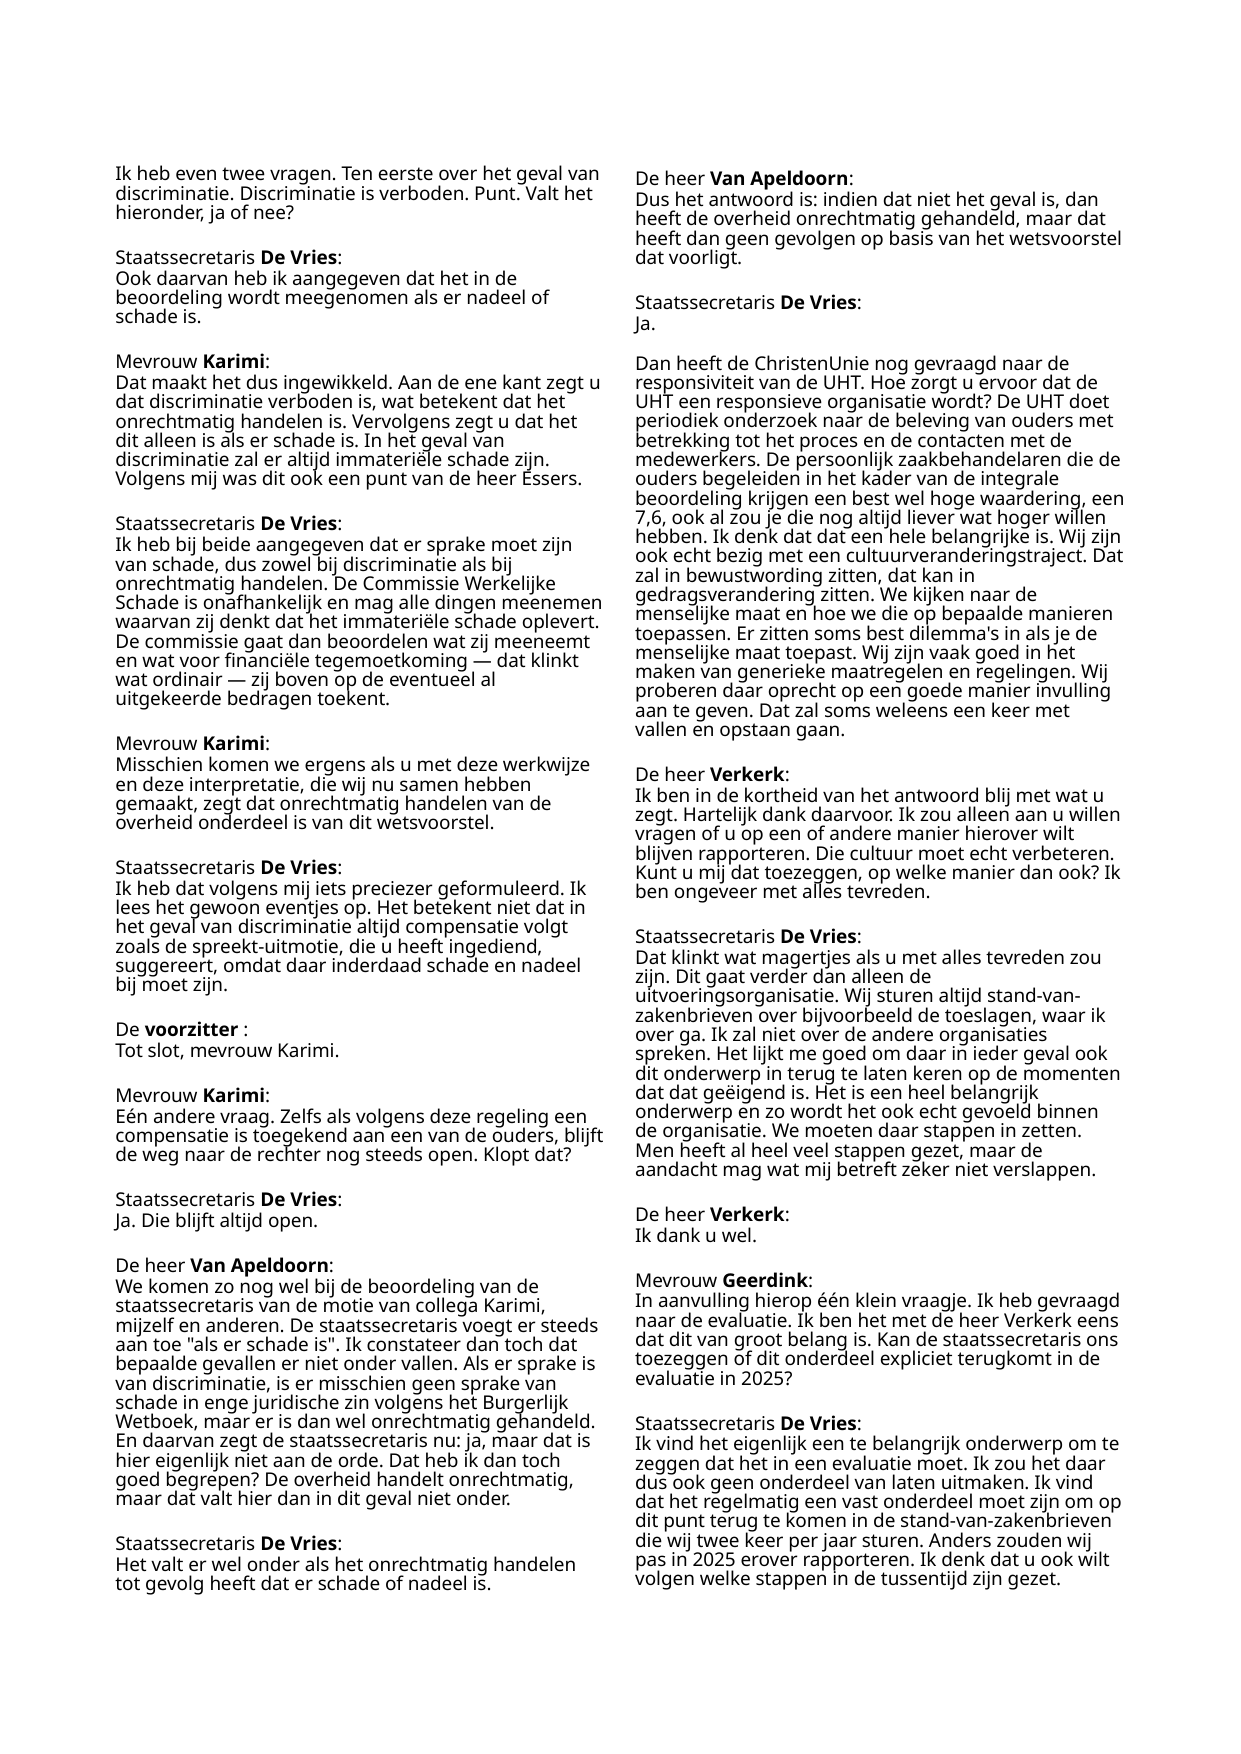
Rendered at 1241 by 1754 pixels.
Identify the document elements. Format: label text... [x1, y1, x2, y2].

text Het valt er wel onder als het onrechtmatig handelen tot gevolg heeft dat er schade of nadeel is. [115, 1556, 605, 1594]
text Staatssecretaris De Vries: [115, 511, 605, 536]
text In aanvulling hierop één klein vraagje. Ik heb gevraagd naar de evaluatie. Ik ben het met de heer Verkerk eens dat dit van groot belang is. Kan de staatssecretaris ons toezeggen of dit onderdeel expliciet terugkomt in de evaluatie in 2025? [635, 1292, 1125, 1389]
text Ik ben in de kortheid van het antwoord blij met wat u zegt. Hartelijk dank daarvoor. Ik zou alleen aan u willen vragen of u op een of andere manier hierover wilt blijven rapporteren. Die cultuur moet echt verbeteren. Kunt u mij dat toezeggen, op welke manier dan ook? Ik ben ongeveer met alles tevreden. [635, 787, 1125, 902]
text Ja. Die blijft altijd open. [115, 1212, 605, 1232]
text Mevrouw Karimi: [115, 348, 605, 374]
text De heer Verkerk: [635, 1201, 1125, 1227]
text Misschien komen we ergens als u met deze werkwijze en deze interpretatie, die wij nu samen hebben gemaakt, zegt dat onrechtmatig handelen van de overheid onderdeel is van dit wetsvoorstel. [115, 756, 605, 833]
text Dan heeft de ChristenUnie nog gevraagd naar de responsiviteit van de UHT. Hoe zorgt u ervoor dat de UHT een responsieve organisatie wordt? De UHT doet periodiek onderzoek naar de beleving van ouders met betrekking tot het proces en de contacten met de medewerkers. De persoonlijk zaakbehandelaren die de ouders begeleiden in het kader van de integrale beoordeling krijgen een best wel hoge waardering, een 7,6, ook al zou je die nog altijd liever wat hoger willen hebben. Ik denk dat dat een hele belangrijke is. Wij zijn ook echt bezig met een cultuurveranderingstraject. Dat zal in bewustwording zitten, dat kan in gedragsverandering zitten. We kijken naar de menselijke maat en hoe we die op bepaalde manieren toepassen. Er zitten soms best dilemma's in als je de menselijke maat toepast. Wij zijn vaak goed in het maken van generieke maatregelen en regelingen. Wij proberen daar oprecht op een goede manier invulling aan te geven. Dat zal soms weleens een keer met vallen en opstaan gaan. [635, 355, 1125, 740]
text Mevrouw Karimi: [115, 1082, 605, 1108]
text De heer Van Apeldoorn: [115, 1252, 605, 1278]
text Dat maakt het dus ingewikkeld. Aan de ene kant zegt u dat discriminatie verboden is, wat betekent dat het onrechtmatig handelen is. Vervolgens zegt u dat het dit alleen is als er schade is. In het geval van discriminatie zal er altijd immateriële schade zijn. Volgens mij was dit ook een punt van de heer Essers. [115, 374, 605, 490]
text Staatssecretaris De Vries: [115, 1187, 605, 1212]
text Dus het antwoord is: indien dat niet het geval is, dan heeft de overheid onrechtmatig gehandeld, maar dat heeft dan geen gevolgen op basis van het wetsvoorstel dat voorligt. [635, 191, 1125, 268]
text Staatssecretaris De Vries: [635, 923, 1125, 949]
text Ik heb even twee vragen. Ten eerste over het geval van discriminatie. Discriminatie is verboden. Punt. Valt het hieronder, ja of nee? [115, 165, 605, 223]
text De voorzitter : [115, 1016, 605, 1042]
text Ik vind het eigenlijk een te belangrijk onderwerp om te zeggen dat het in een evaluatie moet. Ik zou het daar dus ook geen onderdeel van laten uitmaken. Ik vind dat het regelmatig een vast onderdeel moet zijn om op dit punt terug te komen in de stand-van-zakenbrieven die wij twee keer per jaar sturen. Anders zouden wij pas in 2025 erover rapporteren. Ik denk dat u ook wilt volgen welke stappen in de tussentijd zijn gezet. [635, 1435, 1125, 1589]
text De heer Verkerk: [635, 761, 1125, 787]
text Staatssecretaris De Vries: [635, 1410, 1125, 1435]
text Tot slot, mevrouw Karimi. [115, 1042, 605, 1061]
text Staatssecretaris De Vries: [115, 244, 605, 270]
text Staatssecretaris De Vries: [115, 854, 605, 880]
text Eén andere vraag. Zelfs als volgens deze regeling een compensatie is toegekend aan een van de ouders, blijft de weg naar de rechter nog steeds open. Klopt dat? [115, 1108, 605, 1166]
text We komen zo nog wel bij de beoordeling van de staatssecretaris van de motie van collega Karimi, mijzelf en anderen. De staatssecretaris voegt er steeds aan toe "als er schade is". Ik constateer dan toch dat bepaalde gevallen er niet onder vallen. Als er sprake is van discriminatie, is er misschien geen sprake van schade in enge juridische zin volgens het Burgerlijk Wetboek, maar er is dan wel onrechtmatig gehandeld. En daarvan zegt de staatssecretaris nu: ja, maar dat is hier eigenlijk niet aan de orde. Dat heb ik dan toch goed begrepen? De overheid handelt onrechtmatig, maar dat valt hier dan in dit geval niet onder. [115, 1278, 605, 1509]
text Ik heb dat volgens mij iets preciezer geformuleerd. Ik lees het gewoon eventjes op. Het betekent niet dat in het geval van discriminatie altijd compensatie volgt zoals de spreekt-uitmotie, die u heeft ingediend, suggereert, omdat daar inderdaad schade en nadeel bij moet zijn. [115, 880, 605, 996]
text Ik heb bij beide aangegeven dat er sprake moet zijn van schade, dus zowel bij discriminatie als bij onrechtmatig handelen. De Commissie Werkelijke Schade is onafhankelijk en mag alle dingen meenemen waarvan zij denkt dat het immateriële schade oplevert. De commissie gaat dan beoordelen wat zij meeneemt en wat voor financiële tegemoetkoming — dat klinkt wat ordinair — zij boven op de eventueel al uitgekeerde bedragen toekent. [115, 536, 605, 710]
text Ja. [635, 315, 1125, 334]
text Ook daarvan heb ik aangegeven dat het in de beoordeling wordt meegenomen als er nadeel of schade is. [115, 270, 605, 327]
text Ik dank u wel. [635, 1227, 1125, 1246]
text Mevrouw Karimi: [115, 731, 605, 756]
text Staatssecretaris De Vries: [635, 289, 1125, 315]
text Dat klinkt wat magertjes als u met alles tevreden zou zijn. Dit gaat verder dan alleen de uitvoeringsorganisatie. Wij sturen altijd stand-van-zakenbrieven over bijvoorbeeld de toeslagen, waar ik over ga. Ik zal niet over de andere organisaties spreken. Het lijkt me goed om daar in ieder geval ook dit onderwerp in terug te laten keren op de momenten dat dat geëigend is. Het is een heel belangrijk onderwerp en zo wordt het ook echt gevoeld binnen de organisatie. We moeten daar stappen in zetten. Men heeft al heel veel stappen gezet, maar de aandacht mag wat mij betreft zeker niet verslappen. [635, 949, 1125, 1180]
text Staatssecretaris De Vries: [115, 1530, 605, 1556]
text Mevrouw Geerdink: [635, 1267, 1125, 1292]
text De heer Van Apeldoorn: [635, 165, 1125, 191]
